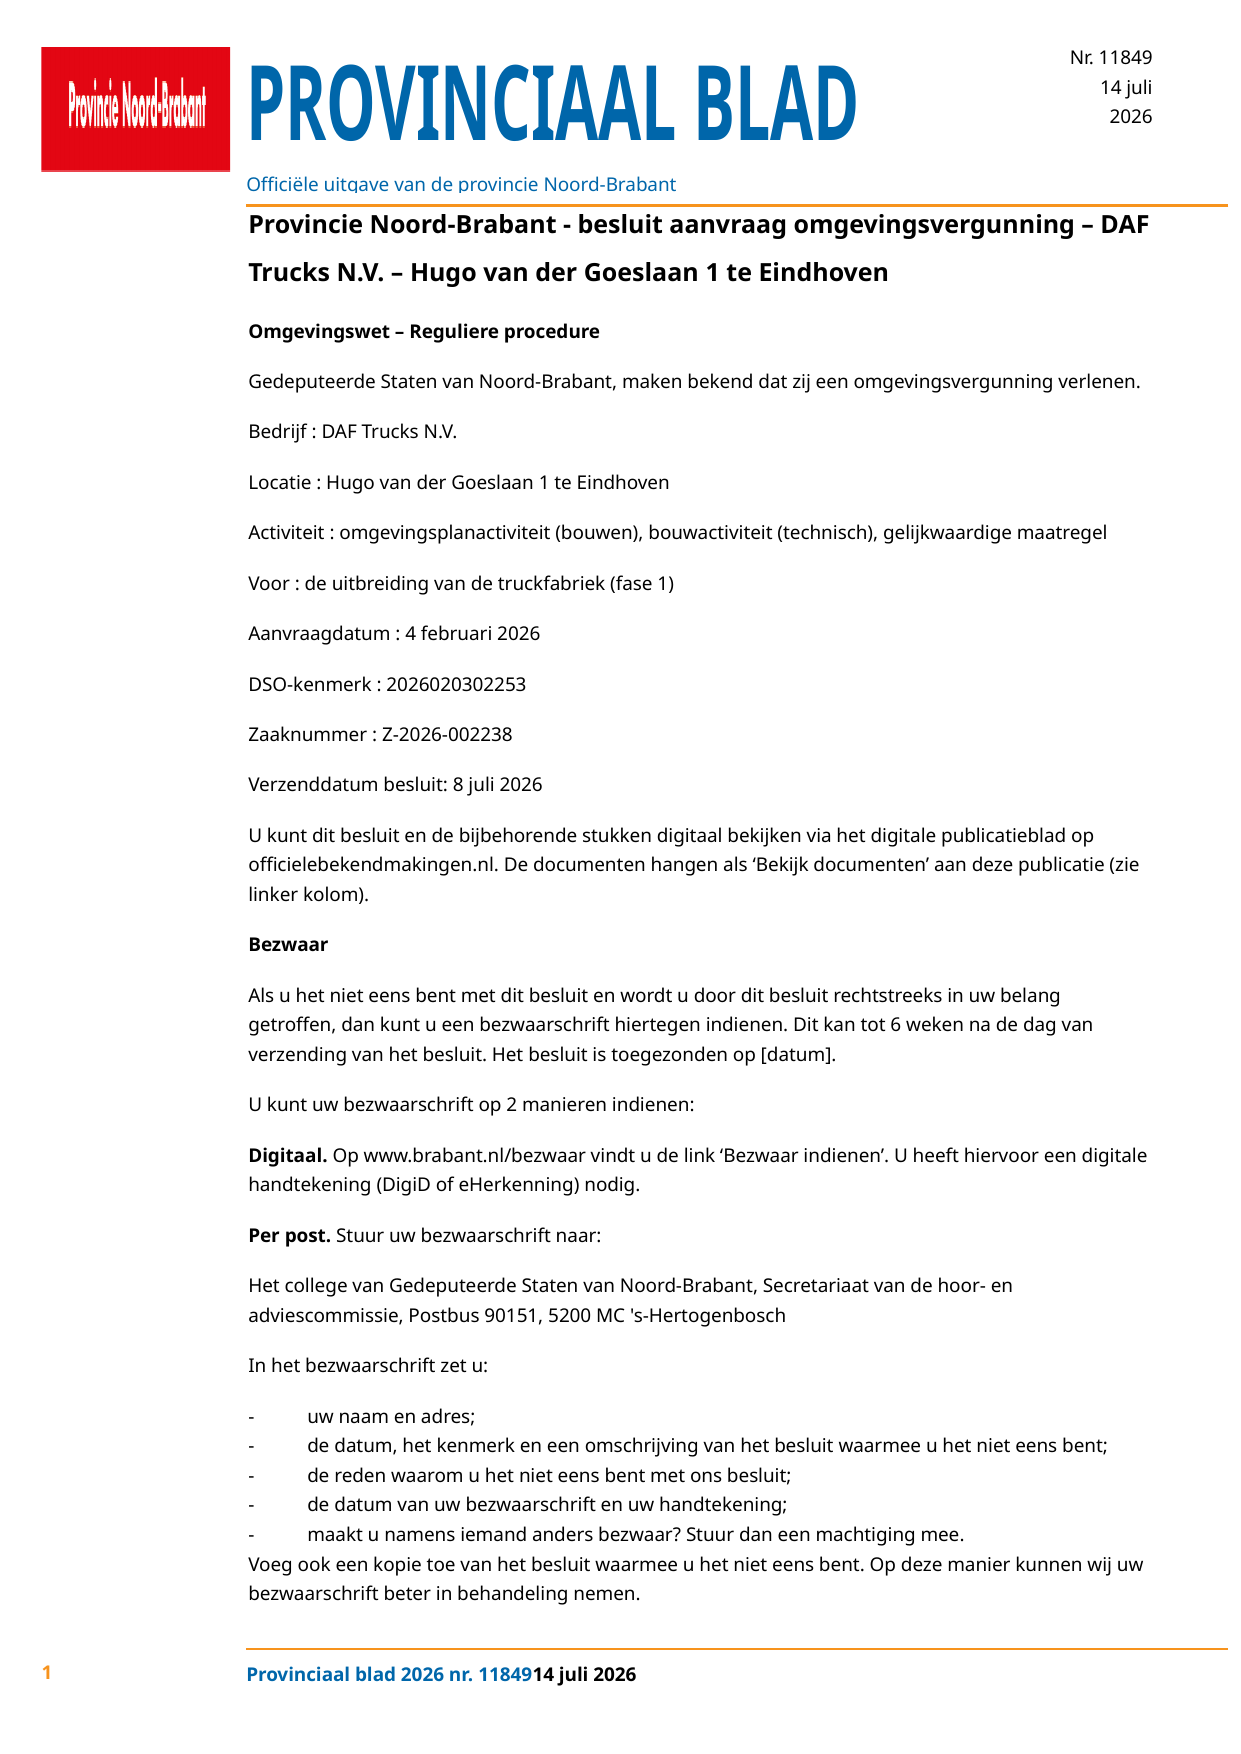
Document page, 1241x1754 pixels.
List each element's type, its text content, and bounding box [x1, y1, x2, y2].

text Gedeputeerde Staten van Noord-Brabant, maken bekend dat zij een omgevingsvergunning verlenen. [248, 368, 1152, 394]
picture [41, 47, 231, 172]
text Bezwaar [248, 932, 1152, 957]
text Voeg ook een kopie toe van het besluit waarmee u het niet eens bent. Op deze manier kunnen wij uw bezwaarschrift beter in behandeling nemen. [248, 1551, 1152, 1606]
text U kunt dit besluit en de bijbehorende stukken digitaal bekijken via het digitale publicatieblad op officielebekendmakingen.nl. De documenten hangen als ‘Bekijk documenten’ aan deze publicatie (zie linker kolom). [248, 822, 1152, 907]
list de datum van uw bezwaarschrift en uw handtekening; [248, 1492, 1152, 1517]
text Activiteit : omgevingsplanactiviteit (bouwen), bouwactiviteit (technisch), gelijkwaardige maatregel [248, 519, 1152, 545]
text U kunt uw bezwaarschrift op 2 manieren indienen: [248, 1092, 1152, 1117]
list de reden waarom u het niet eens bent met ons besluit; [248, 1462, 1152, 1488]
text Digitaal. Op www.brabant.nl/bezwaar vindt u de link ‘Bezwaar indienen’. U heeft hiervoor een digitale handtekening (DigiD of eHerkenning) nodig. [248, 1142, 1152, 1197]
list maakt u namens iemand anders bezwaar? Stuur dan een machtiging mee. [248, 1521, 1152, 1547]
text Het college van Gedeputeerde Staten van Noord-Brabant, Secretariaat van de hoor- en adviescommissie, Postbus 90151, 5200 MC 's‑Hertogenbosch [248, 1272, 1152, 1328]
text Verzenddatum besluit: 8 juli 2026 [248, 772, 1152, 797]
list de datum, het kenmerk en een omschrijving van het besluit waarmee u het niet eens bent; [248, 1432, 1152, 1458]
text Omgevingswet – Reguliere procedure [248, 318, 1152, 344]
text In het bezwaarschrift zet u: [248, 1352, 1152, 1378]
text Zaaknummer : Z-2026-002238 [248, 721, 1152, 747]
text DSO-kenmerk : 2026020302253 [248, 671, 1152, 697]
text Bedrijf : DAF Trucks N.V. [248, 419, 1152, 444]
text Provincie Noord-Brabant - besluit aanvraag omgevingsvergunning – DAF Trucks N.V. – Hugo van der Goeslaan 1​ te Eindhoven [248, 207, 1152, 288]
text Aanvraagdatum : 4 februari 2026 [248, 620, 1152, 646]
text Als u het niet eens bent met dit besluit en wordt u door dit besluit rechtstreeks in uw belang getroffen, dan kunt u een bezwaarschrift hiertegen indienen. Dit kan tot 6 weken na de dag van verzending van het besluit. Het besluit is toegezonden op [datum]. [248, 982, 1152, 1067]
text Per post. Stuur uw bezwaarschrift naar: [248, 1222, 1152, 1248]
list uw naam en adres; [248, 1403, 1152, 1429]
text Locatie : Hugo van der Goeslaan 1 te Eindhoven [248, 469, 1152, 495]
text Voor : de uitbreiding van de truckfabriek (fase 1) [248, 570, 1152, 596]
